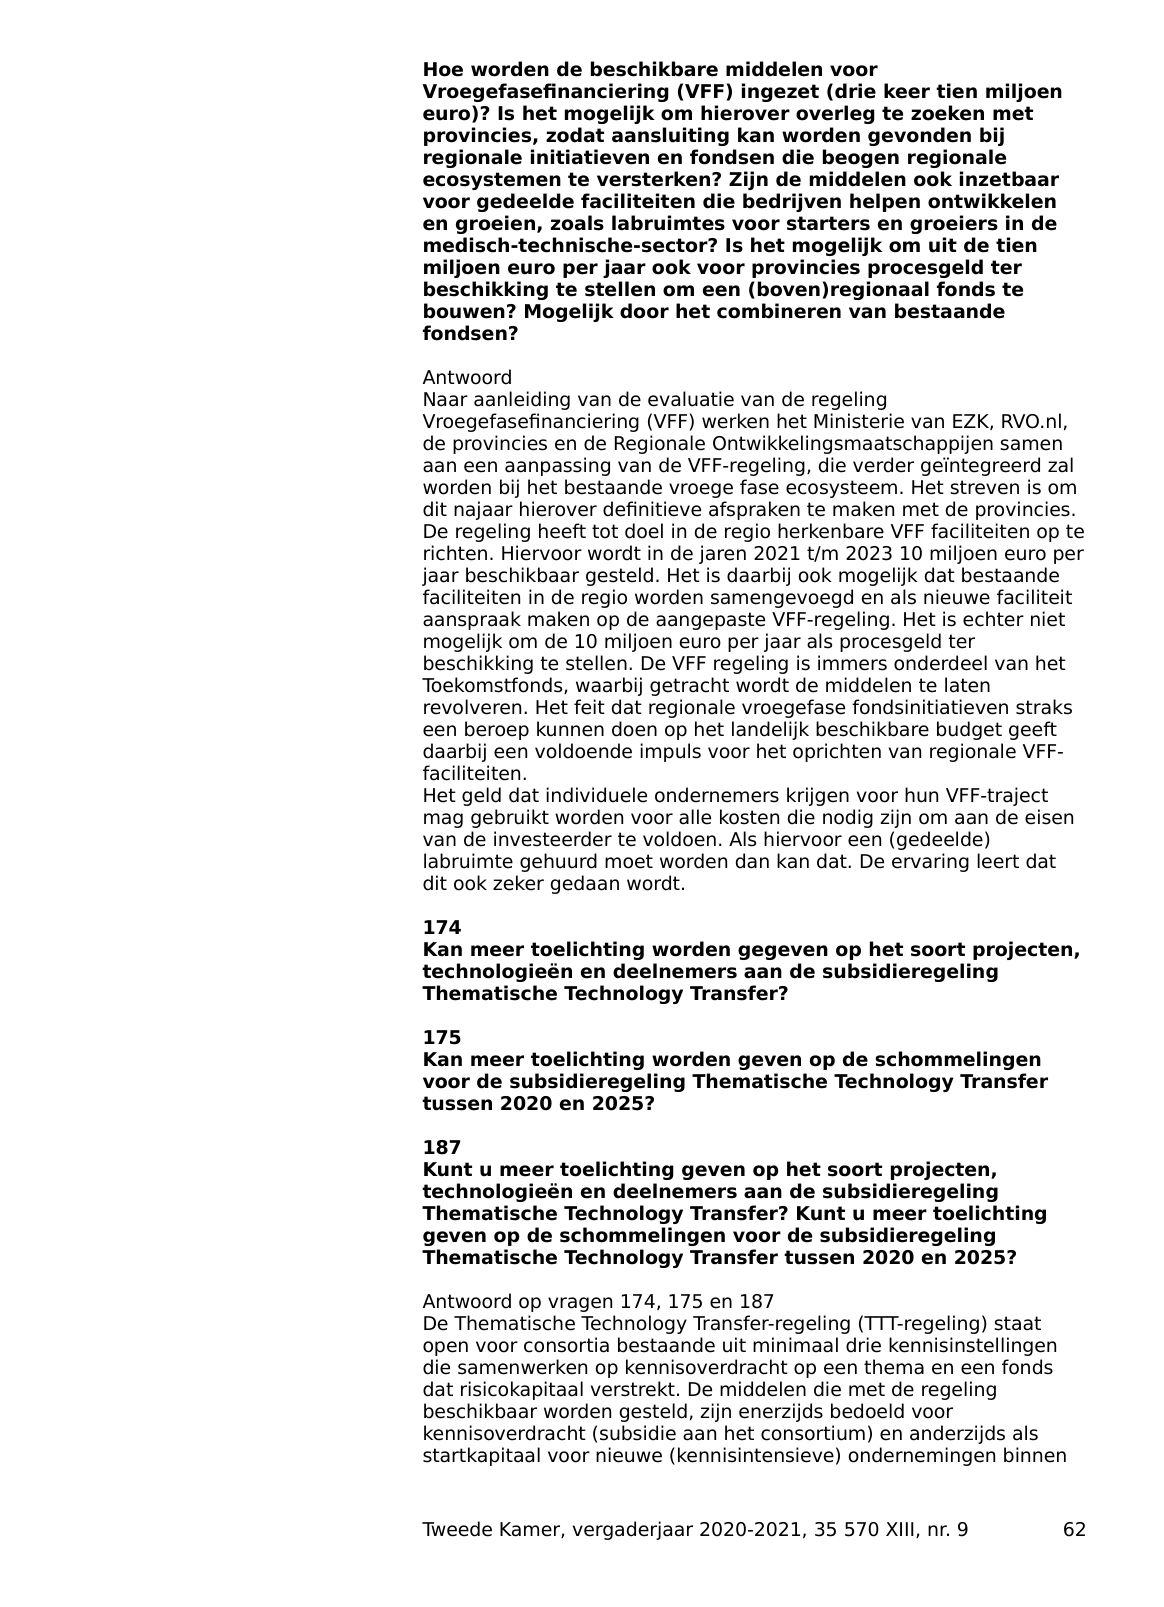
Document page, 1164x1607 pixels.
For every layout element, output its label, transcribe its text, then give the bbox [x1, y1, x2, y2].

text Naar aanleiding van de evaluatie van de regeling Vroegefasefinanciering (VFF) werken het Ministerie van EZK, RVO.nl, de provincies en de Regionale Ontwikkelingsmaatschappijen samen aan een aanpassing van de VFF-regeling, die verder geïntegreerd zal worden bij het bestaande vroege fase ecosysteem. Het streven is om dit najaar hierover definitieve afspraken te maken met de provincies. De regeling heeft tot doel in de regio herkenbare VFF faciliteiten op te richten. Hiervoor wordt in de jaren 2021 t/m 2023 10 miljoen euro per jaar beschikbaar gesteld. Het is daarbij ook mogelijk dat bestaande faciliteiten in de regio worden samengevoegd en als nieuwe faciliteit aanspraak maken op de aangepaste VFF-regeling. Het is echter niet mogelijk om de 10 miljoen euro per jaar als procesgeld ter beschikking te stellen. De VFF regeling is immers onderdeel van het Toekomstfonds, waarbij getracht wordt de middelen te laten revolveren. Het feit dat regionale vroegefase fondsinitiatieven straks een beroep kunnen doen op het landelijk beschikbare budget geeft daarbij een voldoende impuls voor het oprichten van regionale VFF-faciliteiten. [422, 389, 1087, 784]
text De Thematische Technology Transfer-regeling (TTT-regeling) staat open voor consortia bestaande uit minimaal drie kennisinstellingen die samenwerken op kennisoverdracht op een thema en een fonds dat risicokapitaal verstrekt. De middelen die met de regeling beschikbaar worden gesteld, zijn enerzijds bedoeld voor kennisoverdracht (subsidie aan het consortium) en anderzijds als startkapitaal voor nieuwe (kennisintensieve) ondernemingen binnen [422, 1313, 1087, 1467]
text Het geld dat individuele ondernemers krijgen voor hun VFF-traject mag gebruikt worden voor alle kosten die nodig zijn om aan de eisen van de investeerder te voldoen. Als hiervoor een (gedeelde) labruimte gehuurd moet worden dan kan dat. De ervaring leert dat dit ook zeker gedaan wordt. [422, 784, 1087, 894]
text 175 [422, 1027, 1087, 1049]
text 174 [422, 917, 1087, 939]
text Hoe worden de beschikbare middelen voor Vroegefasefinanciering (VFF) ingezet (drie keer tien miljoen euro)? Is het mogelijk om hierover overleg te zoeken met provincies, zodat aansluiting kan worden gevonden bij regionale initiatieven en fondsen die beogen regionale ecosystemen te versterken? Zijn de middelen ook inzetbaar voor gedeelde faciliteiten die bedrijven helpen ontwikkelen en groeien, zoals labruimtes voor starters en groeiers in de medisch-technische-sector? Is het mogelijk om uit de tien miljoen euro per jaar ook voor provincies procesgeld ter beschikking te stellen om een (boven)regionaal fonds te bouwen? Mogelijk door het combineren van bestaande fondsen? [422, 59, 1087, 345]
text Kan meer toelichting worden geven op de schommelingen voor de subsidieregeling Thematische Technology Transfer tussen 2020 en 2025? [422, 1049, 1087, 1115]
text Kunt u meer toelichting geven op het soort projecten, technologieën en deelnemers aan de subsidieregeling Thematische Technology Transfer? Kunt u meer toelichting geven op de schommelingen voor de subsidieregeling Thematische Technology Transfer tussen 2020 en 2025? [422, 1159, 1087, 1269]
text Antwoord [422, 367, 1087, 389]
text Antwoord op vragen 174, 175 en 187 [422, 1291, 1087, 1313]
text Kan meer toelichting worden gegeven op het soort projecten, technologieën en deelnemers aan de subsidieregeling Thematische Technology Transfer? [422, 939, 1087, 1004]
text 187 [422, 1137, 1087, 1159]
